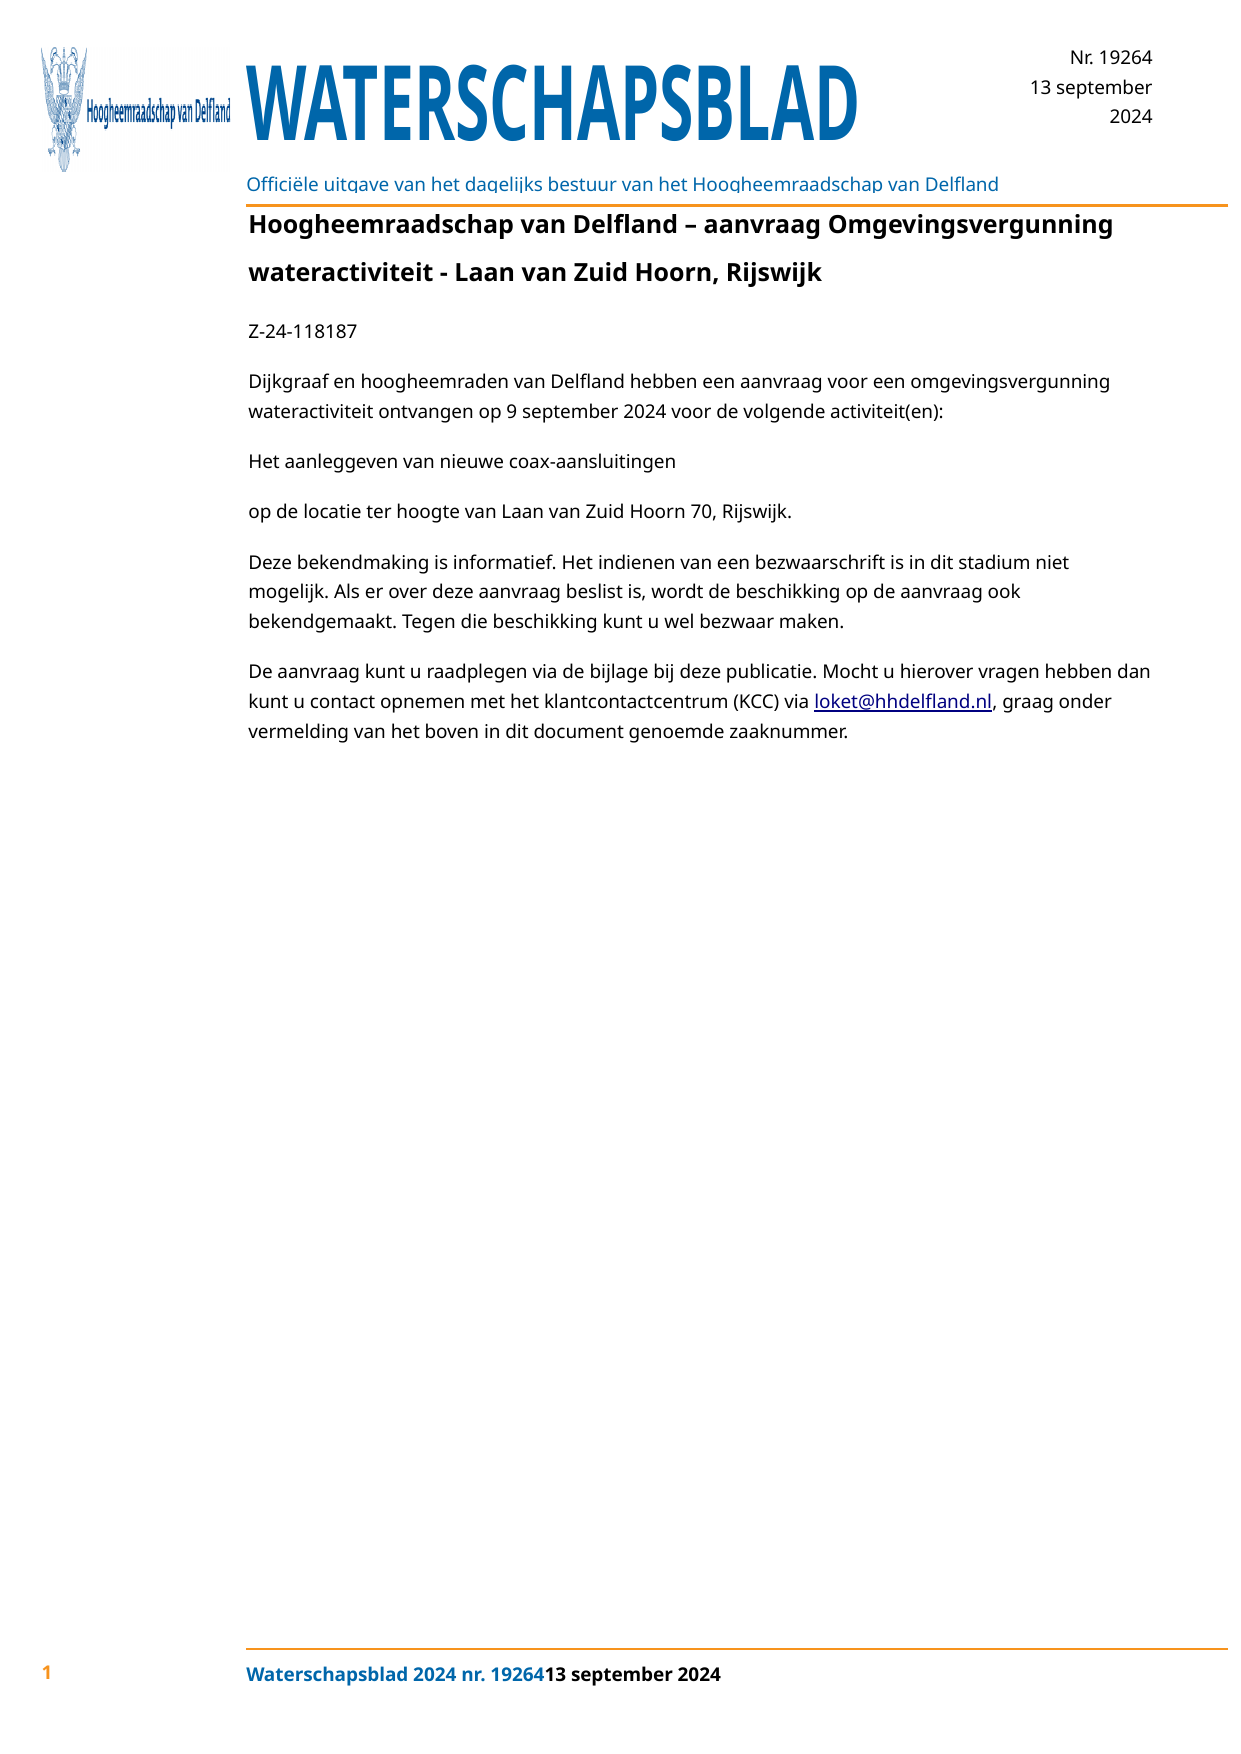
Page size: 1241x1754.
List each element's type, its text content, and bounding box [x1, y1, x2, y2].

text Deze bekendmaking is informatief. Het indienen van een bezwaarschrift is in dit stadium niet mogelijk. Als er over deze aanvraag beslist is, wordt de beschikking op de aanvraag ook bekendgemaakt. Tegen die beschikking kunt u wel bezwaar maken. [248, 549, 1152, 634]
text Z-24-118187 [248, 318, 1152, 344]
text De aanvraag kunt u raadplegen via de bijlage bij deze publicatie. Mocht u hierover vragen hebben dan kunt u contact opnemen met het klantcontactcentrum (KCC) via loket@hhdelfland.nl, graag onder vermelding van het boven in dit document genoemde zaaknummer. [248, 659, 1152, 744]
text Hoogheemraadschap van Delfland – aanvraag Omgevingsvergunning wateractiviteit - Laan van Zuid Hoorn, Rijswijk [248, 207, 1152, 288]
text Het aanleggeven van nieuwe coax-aansluitingen [248, 448, 1152, 474]
text op de locatie ter hoogte van Laan van Zuid Hoorn 70, Rijswijk. [248, 499, 1152, 524]
picture [41, 47, 231, 172]
text Dijkgraaf en hoogheemraden van Delfland hebben een aanvraag voor een omgevingsvergunning wateractiviteit ontvangen op 9 september 2024 voor de volgende activiteit(en): [248, 368, 1152, 424]
